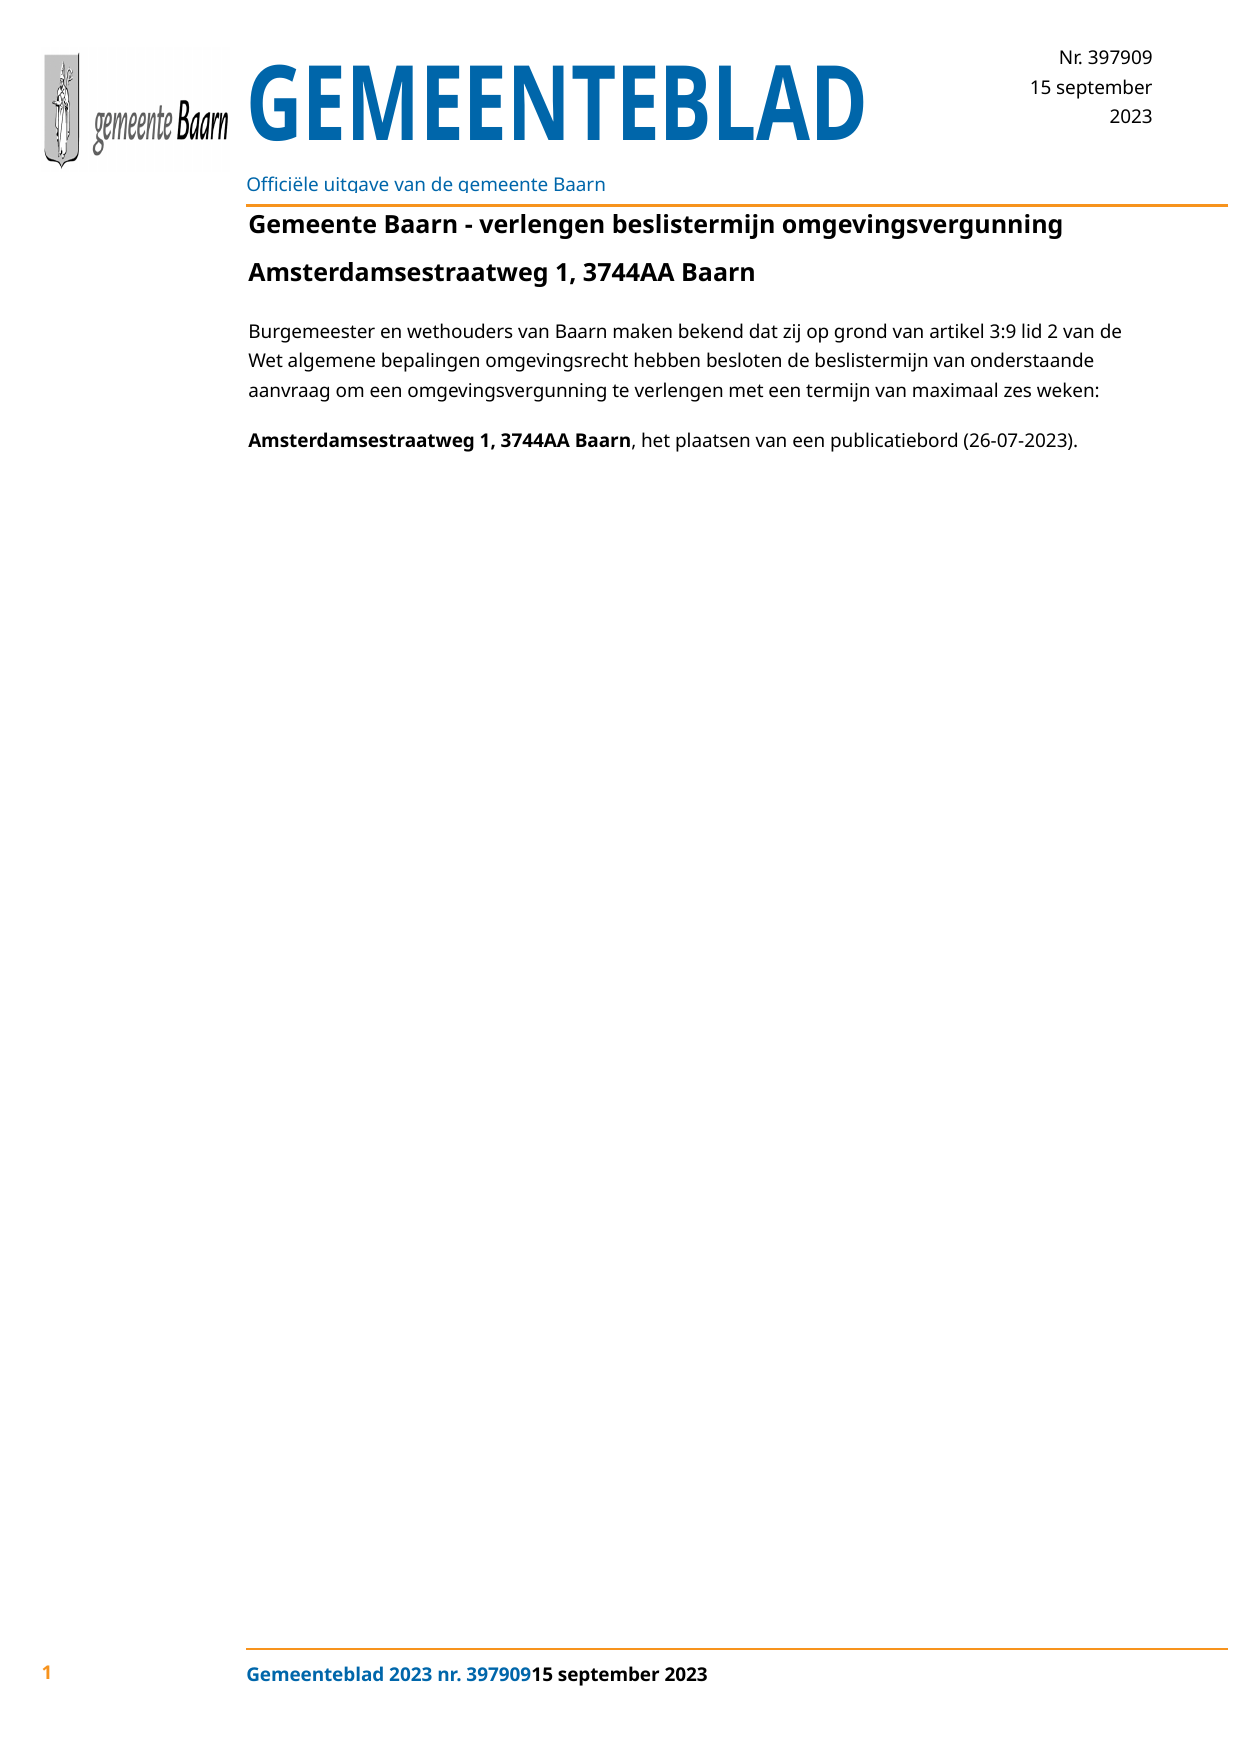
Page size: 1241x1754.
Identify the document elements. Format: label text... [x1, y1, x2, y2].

text Burgemeester en wethouders van Baarn maken bekend dat zij op grond van artikel 3:9 lid 2 van de Wet algemene bepalingen omgevingsrecht hebben besloten de beslistermijn van onderstaande aanvraag om een omgevingsvergunning te verlengen met een termijn van maximaal zes weken: [248, 318, 1152, 403]
text Gemeente Baarn - verlengen beslistermijn omgevingsvergunning Amsterdamsestraatweg 1, 3744AA Baarn [248, 207, 1152, 288]
text Amsterdamsestraatweg 1, 3744AA Baarn, het plaatsen van een publicatiebord (26-07-2023). [248, 427, 1152, 453]
picture [41, 47, 231, 172]
